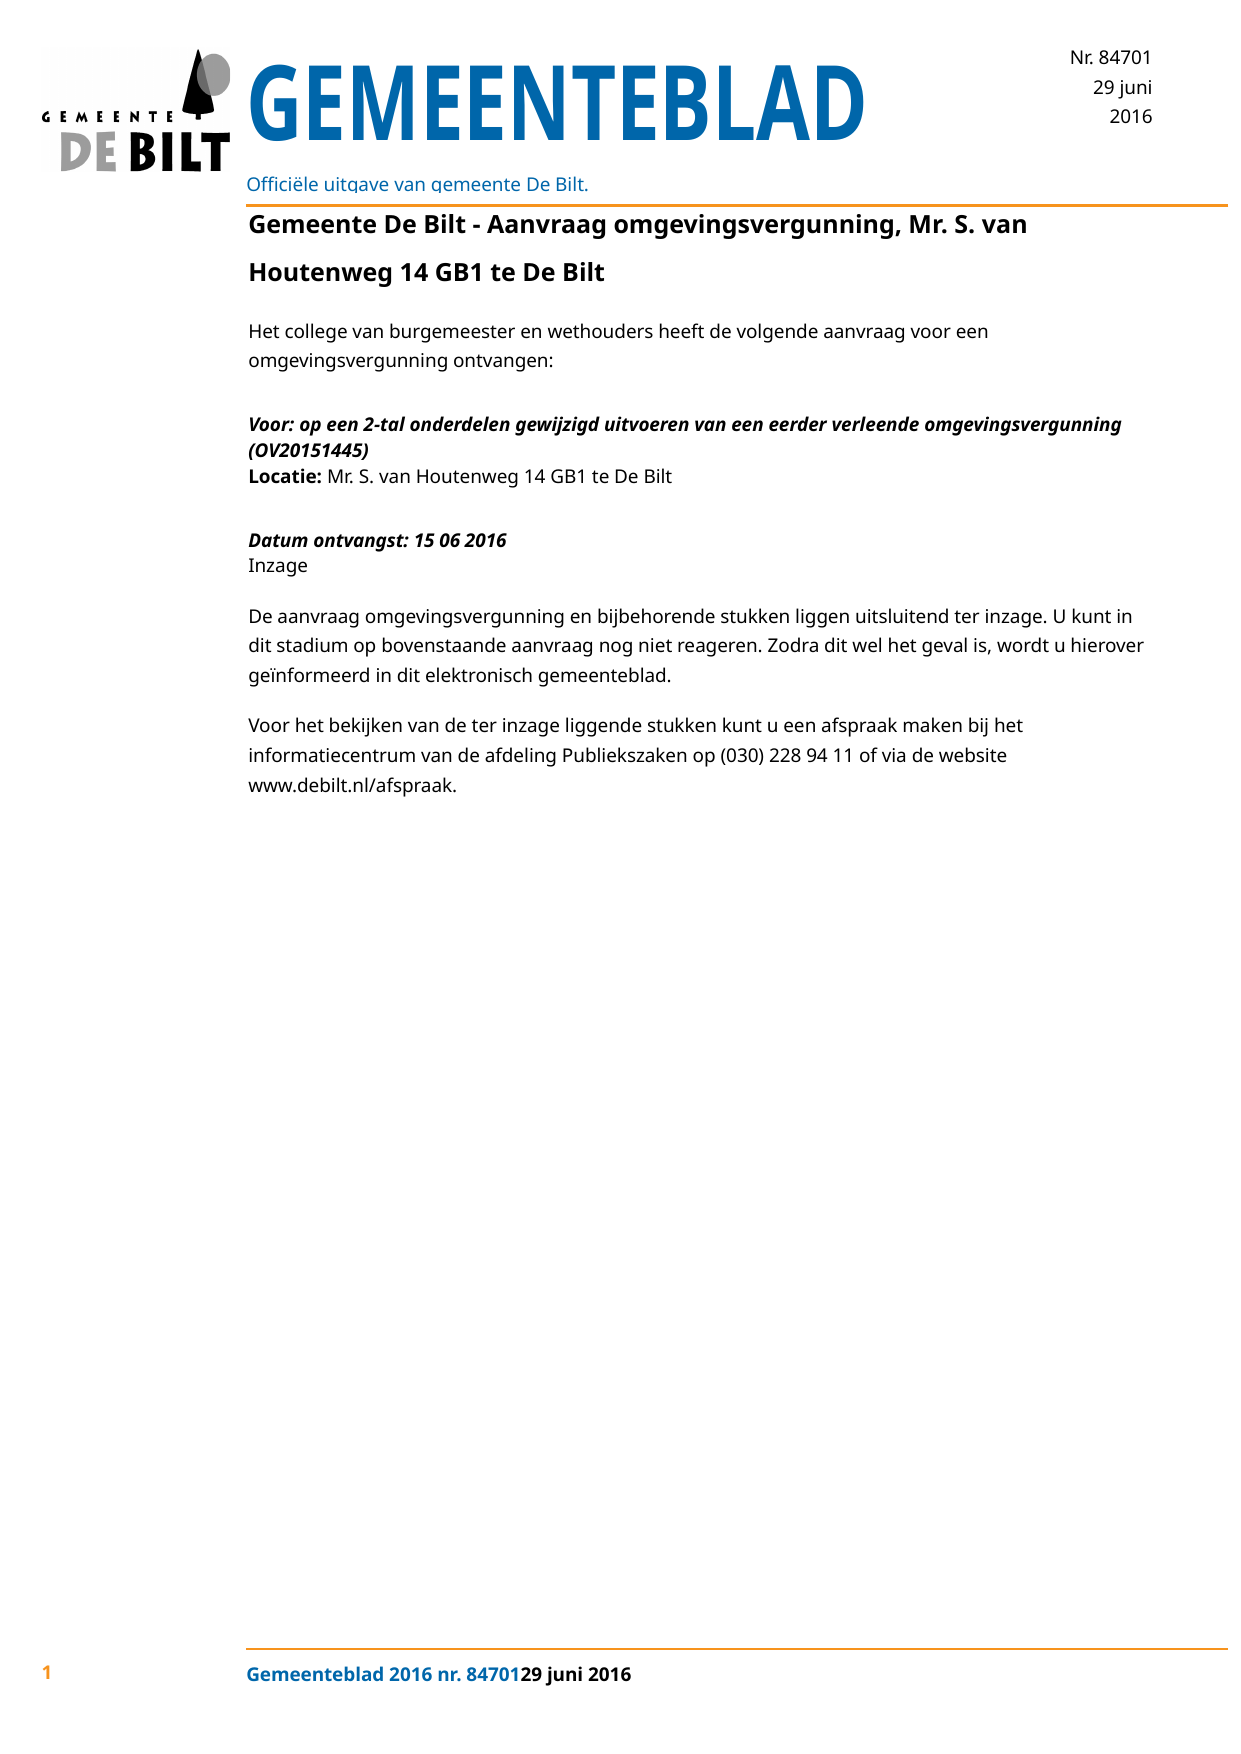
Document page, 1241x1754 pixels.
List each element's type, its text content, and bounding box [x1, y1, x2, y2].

text Locatie: Mr. S. van Houtenweg 14 GB1 te De Bilt [248, 463, 1152, 489]
text Voor het bekijken van de ter inzage liggende stukken kunt u een afspraak maken bij het informatiecentrum van de afdeling Publiekszaken op (030) 228 94 11 of via de website www.debilt.nl/afspraak. [248, 713, 1152, 797]
text De aanvraag omgevingsvergunning en bijbehorende stukken liggen uitsluitend ter inzage. U kunt in dit stadium op bovenstaande aanvraag nog niet reageren. Zodra dit wel het geval is, wordt u hierover geïnformeerd in dit elektronisch gemeenteblad. [248, 603, 1152, 688]
text Gemeente De Bilt - Aanvraag omgevingsvergunning, Mr. S. van Houtenweg 14 GB1 te De Bilt [248, 207, 1152, 288]
text Het college van burgemeester en wethouders heeft de volgende aanvraag voor een omgevingsvergunning ontvangen: [248, 318, 1152, 373]
text Voor: op een 2-tal onderdelen gewijzigd uitvoeren van een eerder verleende omgevingsvergunning (OV20151445) [248, 411, 1152, 463]
text Datum ontvangst: 15 06 2016 [248, 527, 1152, 553]
text Inzage [248, 553, 1152, 578]
picture [41, 47, 231, 172]
